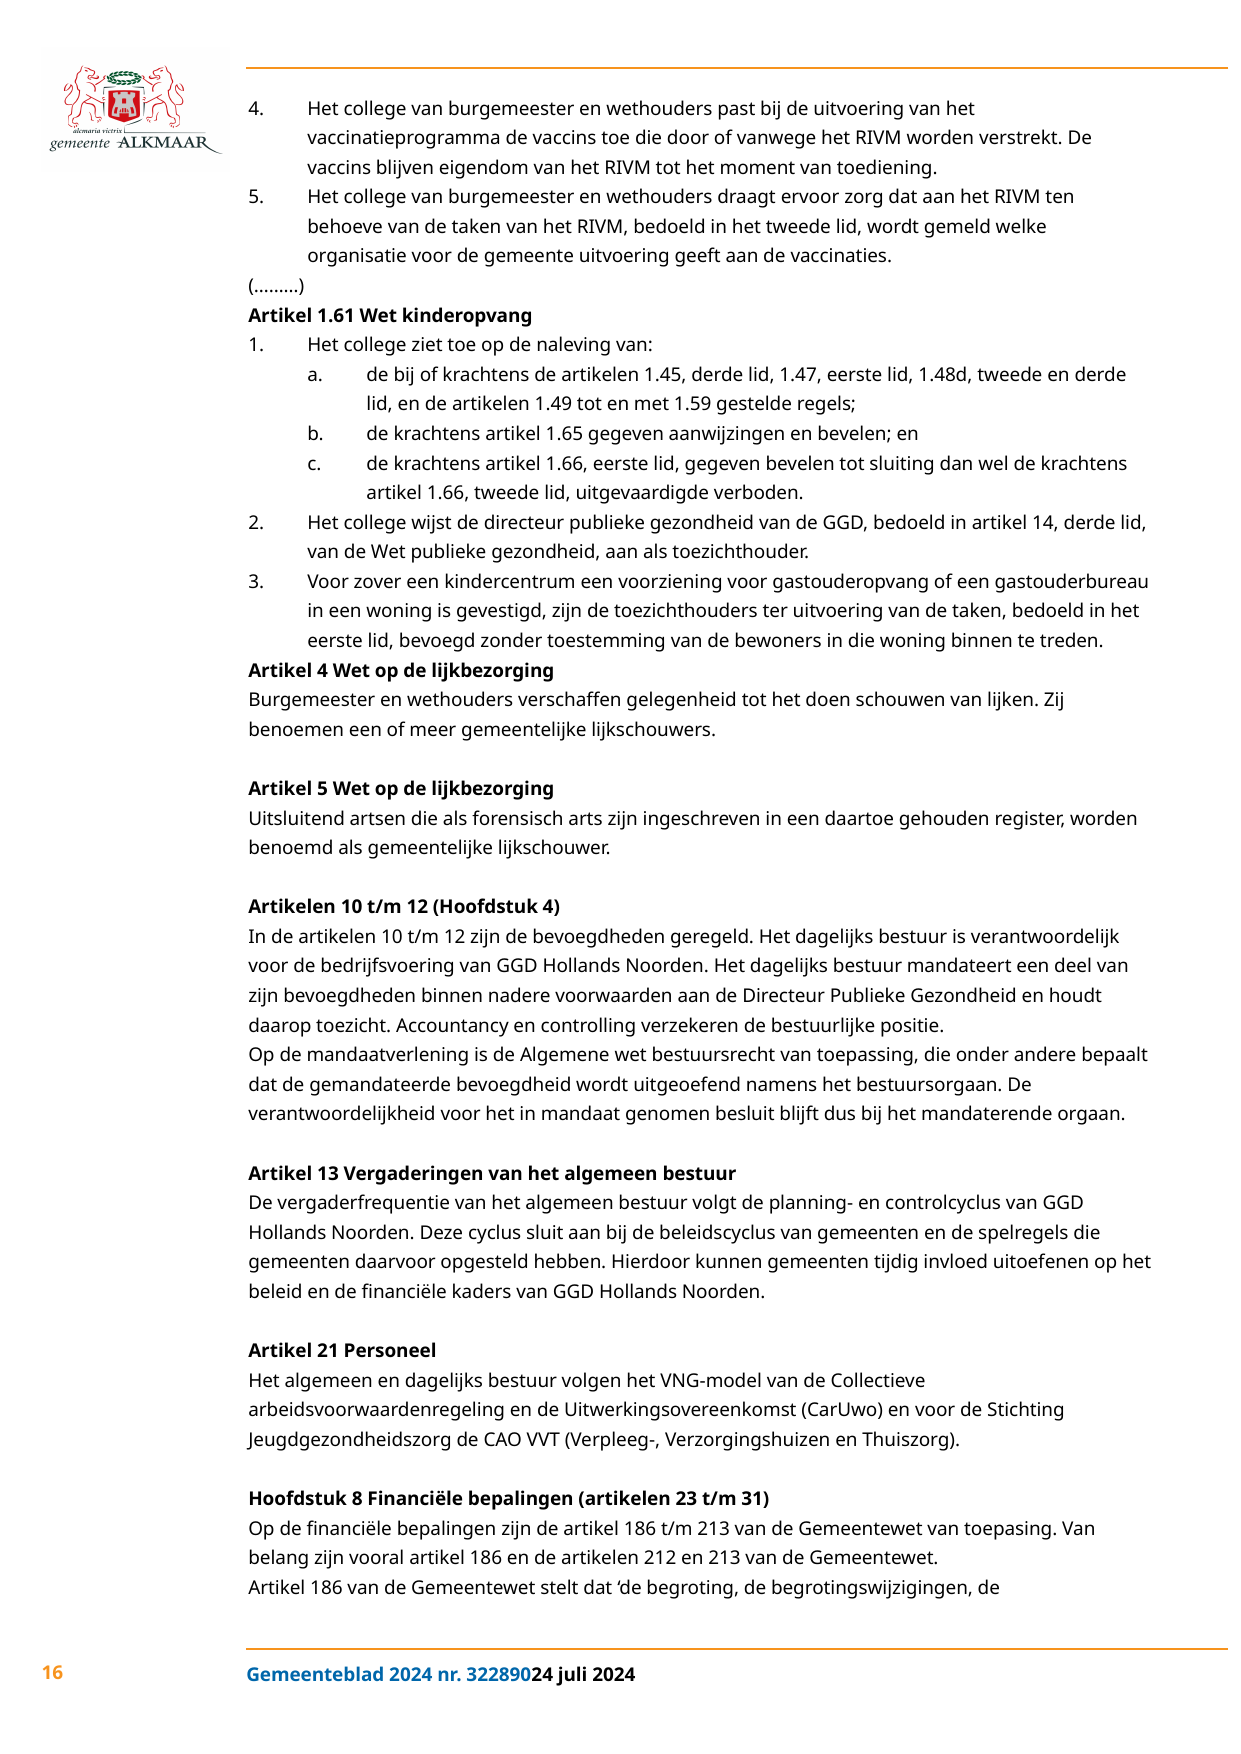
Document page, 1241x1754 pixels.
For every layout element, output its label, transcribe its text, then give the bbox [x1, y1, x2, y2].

text Artikel 4 Wet op de lijkbezorging [248, 657, 1152, 683]
list de krachtens artikel 1.65 gegeven aanwijzingen en bevelen; en [307, 420, 1152, 446]
text In de artikelen 10 t/m 12 zijn de bevoegdheden geregeld. Het dagelijks bestuur is verantwoordelijk voor de bedrijfsvoering van GGD Hollands Noorden. Het dagelijks bestuur mandateert een deel van zijn bevoegdheden binnen nadere voorwaarden aan de Directeur Publieke Gezondheid en houdt daarop toezicht. Accountancy en controlling verzekeren de bestuurlijke positie. [248, 923, 1152, 1038]
text Hoofdstuk 8 Financiële bepalingen (artikelen 23 t/m 31) [248, 1485, 1152, 1511]
text Op de mandaatverlening is de Algemene wet bestuursrecht van toepassing, die onder andere bepaalt dat de gemandateerde bevoegdheid wordt uitgeoefend namens het bestuursorgaan. De verantwoordelijkheid voor het in mandaat genomen besluit blijft dus bij het mandaterende orgaan. [248, 1041, 1152, 1126]
list Het college van burgemeester en wethouders past bij de uitvoering van het vaccinatieprogramma de vaccins toe die door of vanwege het RIVM worden verstrekt. De vaccins blijven eigendom van het RIVM tot het moment van toediening. [248, 95, 1152, 180]
text Artikel 13 Vergaderingen van het algemeen bestuur [248, 1160, 1152, 1186]
list Het college ziet toe op de naleving van: [248, 331, 1152, 357]
text (………) [248, 272, 1152, 298]
list de bij of krachtens de artikelen 1.45, derde lid, 1.47, eerste lid, 1.48d, tweede en derde lid, en de artikelen 1.49 tot en met 1.59 gestelde regels; [307, 361, 1152, 416]
picture [41, 47, 231, 172]
text Artikel 186 van de Gemeentewet stelt dat ‘de begroting, de begrotingswijzigingen, de [248, 1574, 1152, 1600]
text Op de financiële bepalingen zijn de artikel 186 t/m 213 van de Gemeentewet van toepasing. Van belang zijn vooral artikel 186 en de artikelen 212 en 213 van de Gemeentewet. [248, 1515, 1152, 1570]
text Artikelen 10 t/m 12 (Hoofdstuk 4) [248, 893, 1152, 919]
text Artikel 21 Personeel [248, 1337, 1152, 1363]
text Burgemeester en wethouders verschaffen gelegenheid tot het doen schouwen van lijken. Zij benoemen een of meer gemeentelijke lijkschouwers. [248, 686, 1152, 742]
list Het college van burgemeester en wethouders draagt ervoor zorg dat aan het RIVM ten behoeve van de taken van het RIVM, bedoeld in het tweede lid, wordt gemeld welke organisatie voor de gemeente uitvoering geeft aan de vaccinaties. [248, 183, 1152, 268]
text Het algemeen en dagelijks bestuur volgen het VNG-model van de Collectieve arbeidsvoorwaardenregeling en de Uitwerkingsovereenkomst (CarUwo) en voor de Stichting Jeugdgezondheidszorg de CAO VVT (Verpleeg-, Verzorgingshuizen en Thuiszorg). [248, 1367, 1152, 1452]
text De vergaderfrequentie van het algemeen bestuur volgt de planning- en controlcyclus van GGD Hollands Noorden. Deze cyclus sluit aan bij de beleidscyclus van gemeenten en de spelregels die gemeenten daarvoor opgesteld hebben. Hierdoor kunnen gemeenten tijdig invloed uitoefenen op het beleid en de financiële kaders van GGD Hollands Noorden. [248, 1189, 1152, 1304]
list Voor zover een kindercentrum een voorziening voor gastouderopvang of een gastouderbureau in een woning is gevestigd, zijn de toezichthouders ter uitvoering van de taken, bedoeld in het eerste lid, bevoegd zonder toestemming van de bewoners in die woning binnen te treden. [248, 568, 1152, 653]
list Het college wijst de directeur publieke gezondheid van de GGD, bedoeld in artikel 14, derde lid, van de Wet publieke gezondheid, aan als toezichthouder. [248, 509, 1152, 564]
text Artikel 5 Wet op de lijkbezorging [248, 775, 1152, 801]
text Artikel 1.61 Wet kinderopvang [248, 302, 1152, 328]
text Uitsluitend artsen die als forensisch arts zijn ingeschreven in een daartoe gehouden register, worden benoemd als gemeentelijke lijkschouwer. [248, 805, 1152, 860]
list de krachtens artikel 1.66, eerste lid, gegeven bevelen tot sluiting dan wel de krachtens artikel 1.66, tweede lid, uitgevaardigde verboden. [307, 450, 1152, 505]
